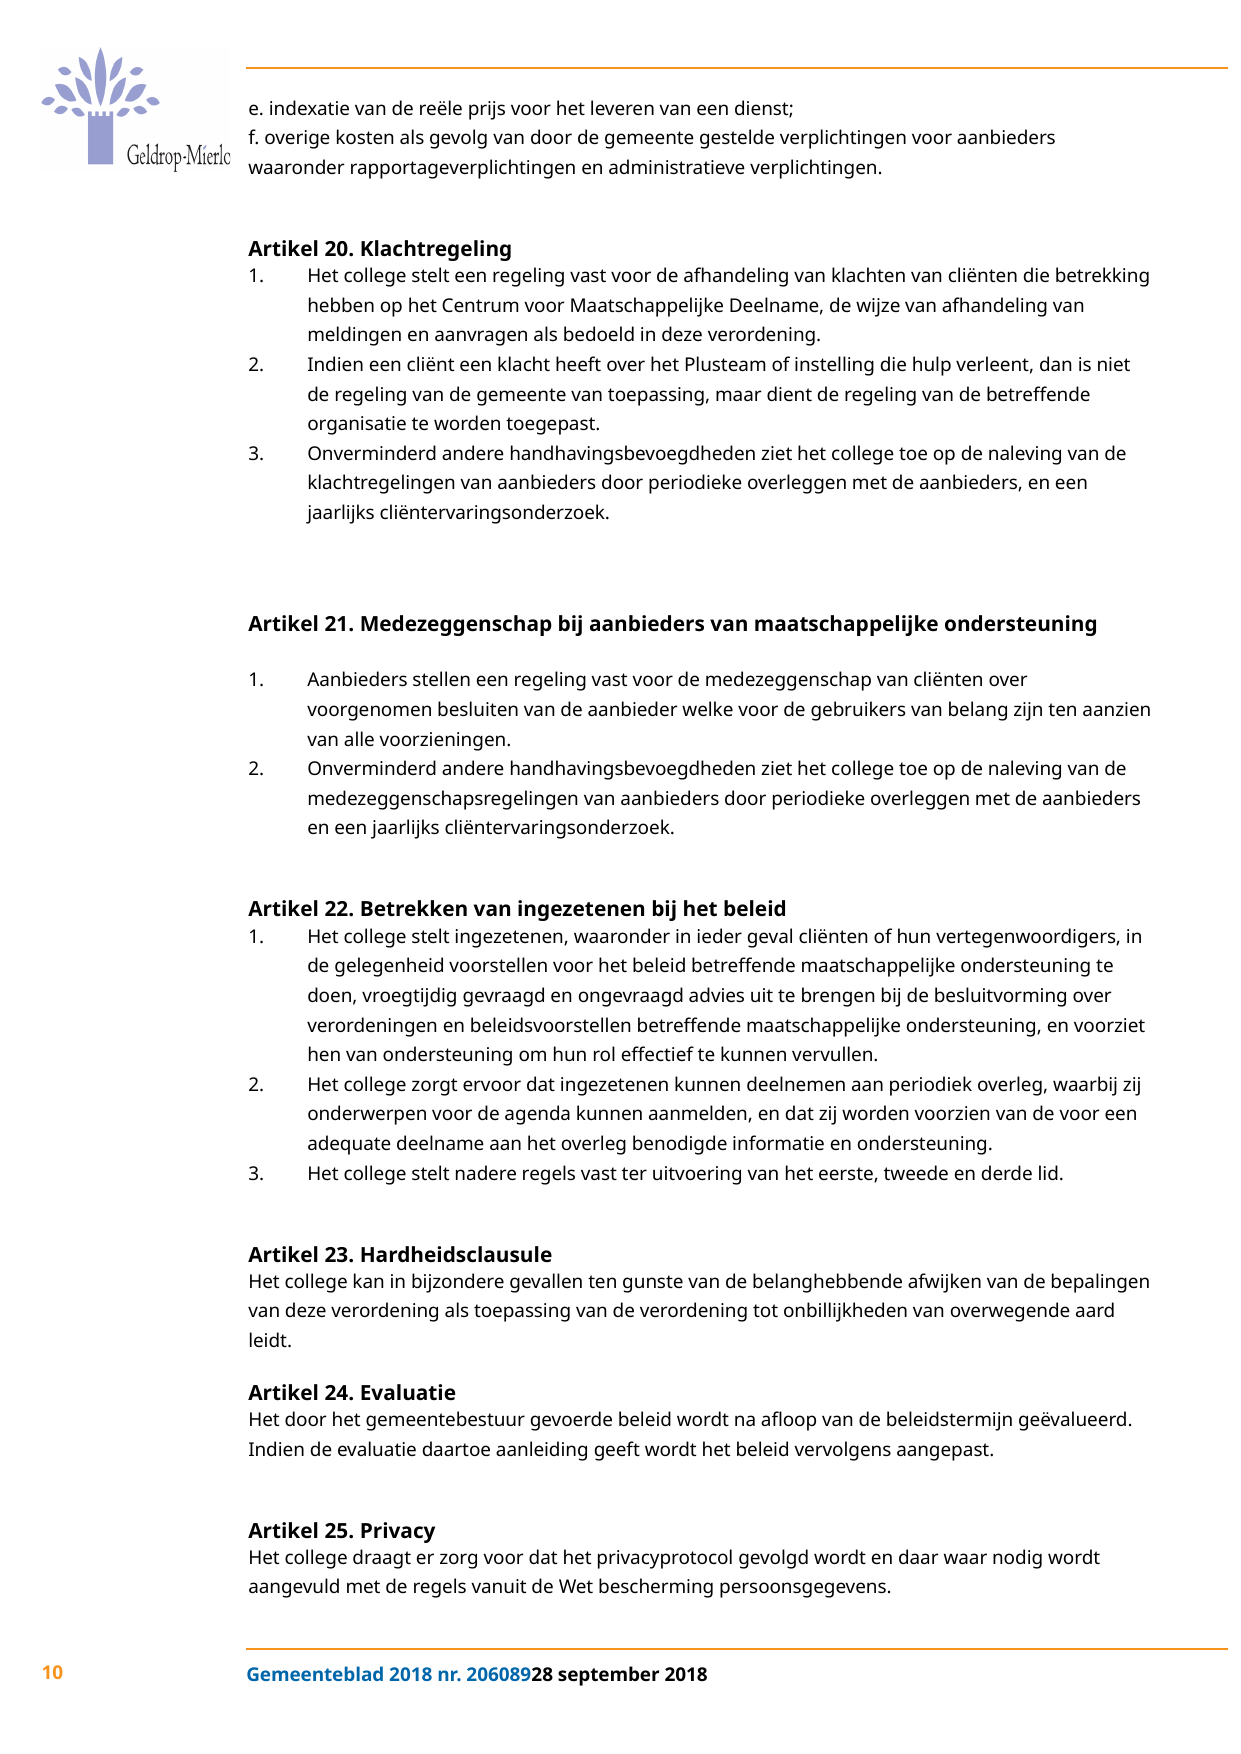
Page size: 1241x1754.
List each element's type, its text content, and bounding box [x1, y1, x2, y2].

list Het college stelt nadere regels vast ter uitvoering van het eerste, tweede en derde lid. [248, 1160, 1152, 1185]
text Artikel 23. Hardheidsclausule [248, 1240, 1152, 1268]
list Het college zorgt ervoor dat ingezetenen kunnen deelnemen aan periodiek overleg, waarbij zij onderwerpen voor de agenda kunnen aanmelden, en dat zij worden voorzien van de voor een adequate deelname aan het overleg benodigde informatie en ondersteuning. [248, 1071, 1152, 1156]
list Onverminderd andere handhavingsbevoegdheden ziet het college toe op de naleving van de klachtregelingen van aanbieders door periodieke overleggen met de aanbieders, en een jaarlijks cliëntervaringsonderzoek. [248, 440, 1152, 525]
list Het college stelt ingezetenen, waaronder in ieder geval cliënten of hun vertegenwoordigers, in de gelegenheid voorstellen voor het beleid betreffende maatschappelijke ondersteuning te doen, vroegtijdig gevraagd en ongevraagd advies uit te brengen bij de besluitvorming over verordeningen en beleidsvoorstellen betreffende maatschappelijke ondersteuning, en voorziet hen van ondersteuning om hun rol effectief te kunnen vervullen. [248, 923, 1152, 1067]
list Aanbieders stellen een regeling vast voor de medezeggenschap van cliënten over voorgenomen besluiten van de aanbieder welke voor de gebruikers van belang zijn ten aanzien van alle voorzieningen. [248, 667, 1152, 752]
picture [41, 47, 231, 172]
list Het college stelt een regeling vast voor de afhandeling van klachten van cliënten die betrekking hebben op het Centrum voor Maatschappelijke Deelname, de wijze van afhandeling van meldingen en aanvragen als bedoeld in deze verordening. [248, 262, 1152, 347]
text f. overige kosten als gevolg van door de gemeente gestelde verplichtingen voor aanbieders waaronder rapportageverplichtingen en administratieve verplichtingen. [248, 124, 1152, 180]
text Artikel 25. Privacy [248, 1516, 1152, 1544]
list Onverminderd andere handhavingsbevoegdheden ziet het college toe op de naleving van de medezeggenschapsregelingen van aanbieders door periodieke overleggen met de aanbieders en een jaarlijks cliëntervaringsonderzoek. [248, 755, 1152, 840]
text Artikel 21. Medezeggenschap bij aanbieders van maatschappelijke ondersteuning [248, 609, 1152, 637]
list Indien een cliënt een klacht heeft over het Plusteam of instelling die hulp verleent, dan is niet de regeling van de gemeente van toepassing, maar dient de regeling van de betreffende organisatie te worden toegepast. [248, 351, 1152, 436]
text Artikel 22. Betrekken van ingezetenen bij het beleid [248, 894, 1152, 923]
text Het college kan in bijzondere gevallen ten gunste van de belanghebbende afwijken van de bepalingen van deze verordening als toepassing van de verordening tot onbillijkheden van overwegende aard leidt. [248, 1268, 1152, 1353]
text Artikel 20. Klachtregeling [248, 234, 1152, 262]
text Het college draagt er zorg voor dat het privacyprotocol gevolgd wordt en daar waar nodig wordt aangevuld met de regels vanuit de Wet bescherming persoonsgegevens. [248, 1544, 1152, 1599]
text e. indexatie van de reële prijs voor het leveren van een dienst; [248, 95, 1152, 121]
text Het door het gemeentebestuur gevoerde beleid wordt na afloop van de beleidstermijn geëvalueerd. Indien de evaluatie daartoe aanleiding geeft wordt het beleid vervolgens aangepast. [248, 1406, 1152, 1461]
text Artikel 24. Evaluatie [248, 1378, 1152, 1406]
